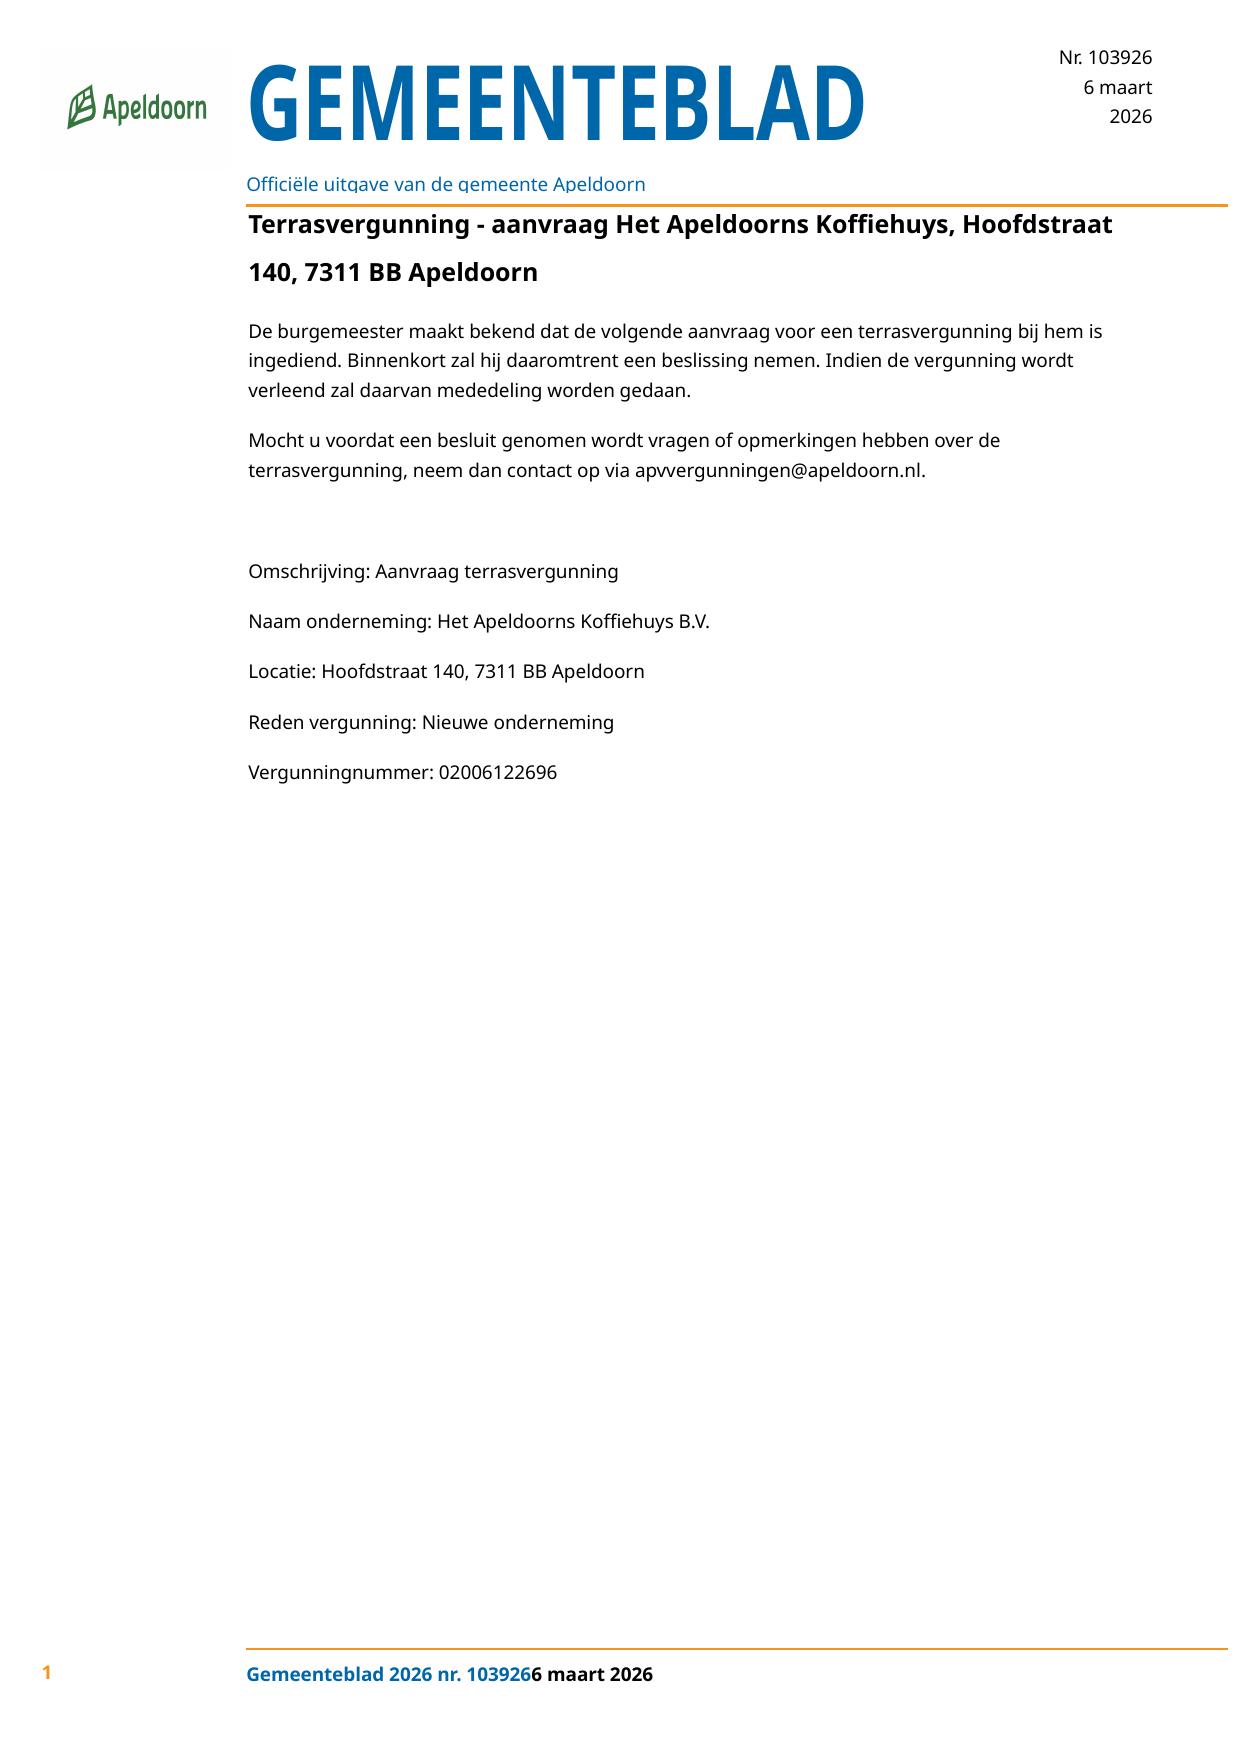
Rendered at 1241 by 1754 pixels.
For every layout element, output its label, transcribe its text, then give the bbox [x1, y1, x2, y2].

text Omschrijving: Aanvraag terrasvergunning [248, 558, 1152, 584]
text Locatie: Hoofdstraat 140, 7311 BB Apeldoorn [248, 659, 1152, 684]
picture [41, 47, 231, 172]
text De burgemeester maakt bekend dat de volgende aanvraag voor een terrasvergunning bij hem is ingediend. Binnenkort zal hij daaromtrent een beslissing nemen. Indien de vergunning wordt verleend zal daarvan mededeling worden gedaan. [248, 318, 1152, 403]
text Mocht u voordat een besluit genomen wordt vragen of opmerkingen hebben over de terrasvergunning, neem dan contact op via apvvergunningen@apeldoorn.nl. [248, 427, 1152, 483]
text Terrasvergunning - aanvraag Het Apeldoorns Koffiehuys, Hoofdstraat 140, 7311 BB Apeldoorn [248, 207, 1152, 288]
text Naam onderneming: Het Apeldoorns Koffiehuys B.V. [248, 608, 1152, 634]
text Reden vergunning: Nieuwe onderneming [248, 709, 1152, 735]
text Vergunningnummer: 02006122696 [248, 759, 1152, 785]
